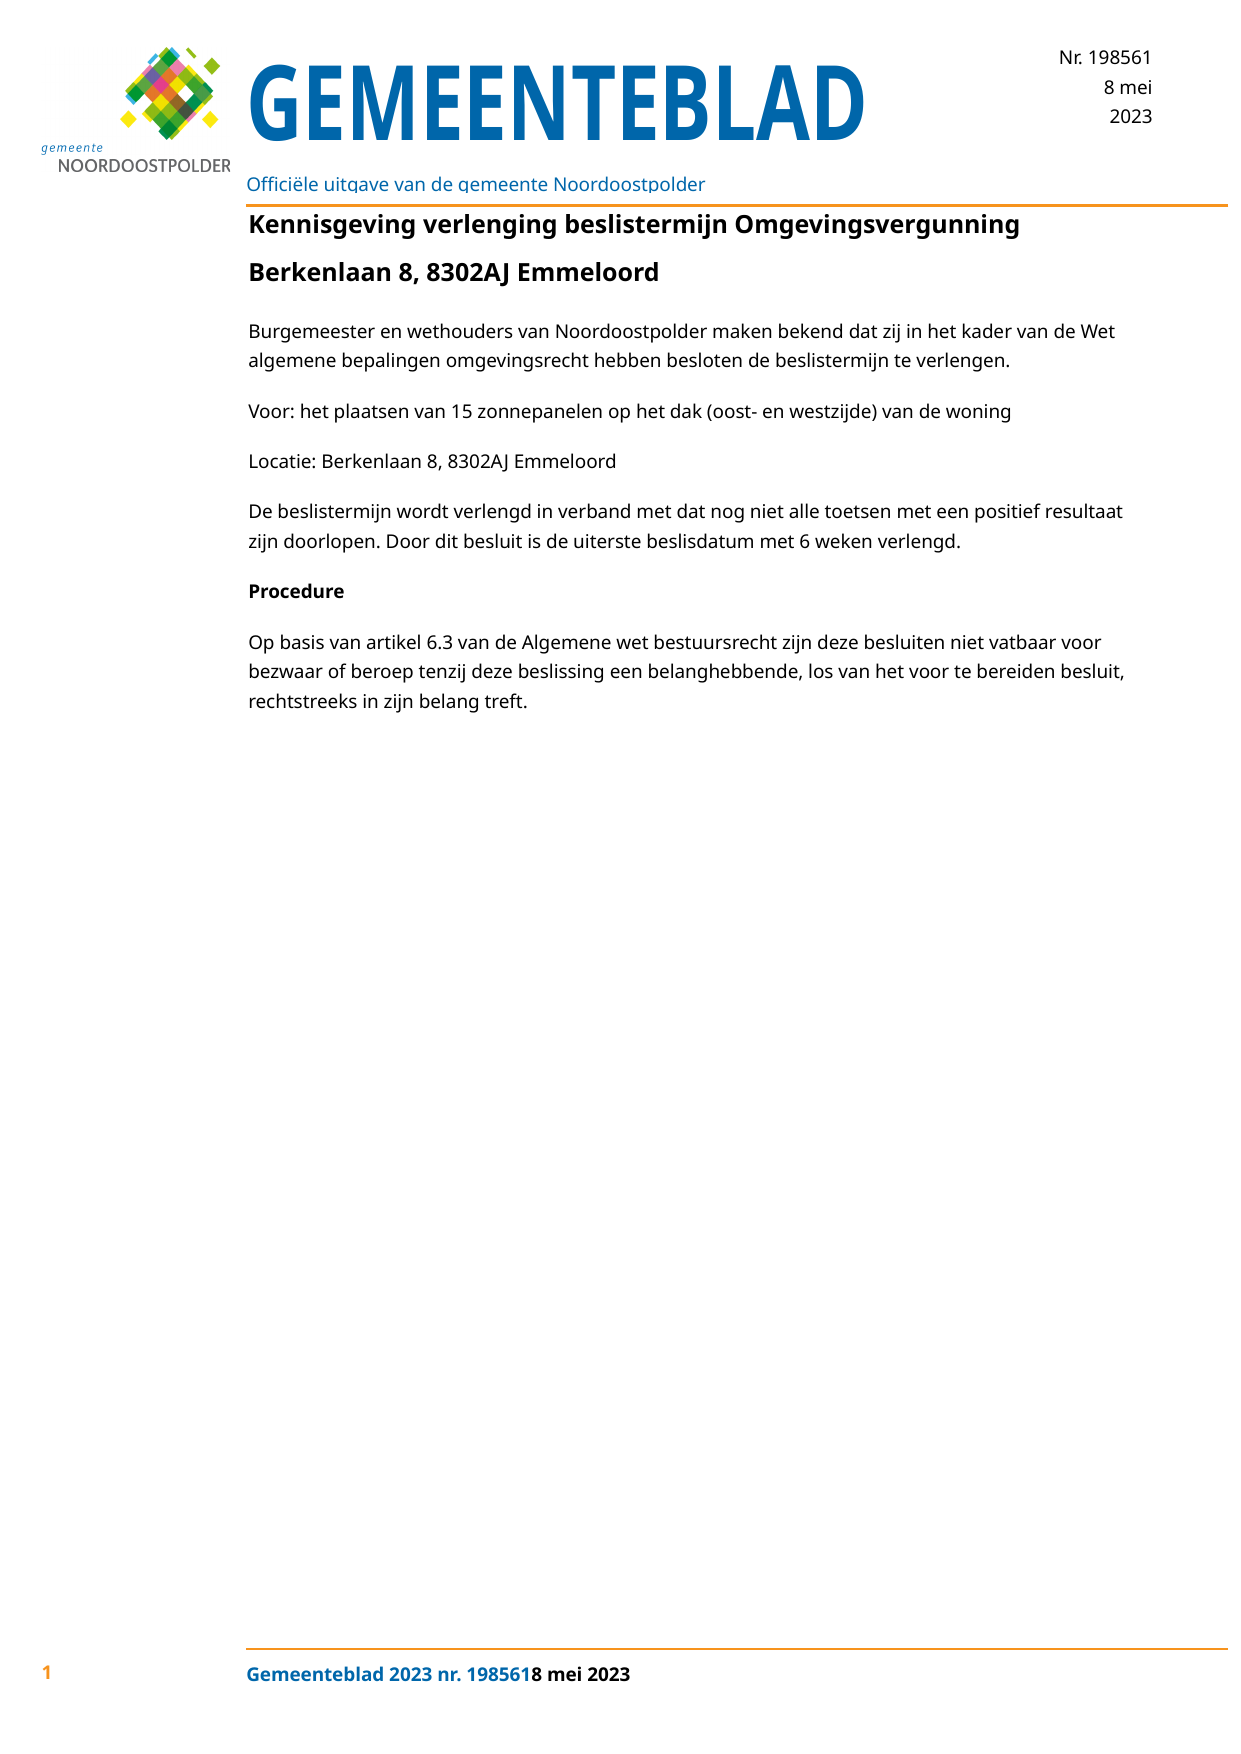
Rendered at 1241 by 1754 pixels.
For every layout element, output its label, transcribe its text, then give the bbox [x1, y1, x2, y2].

picture [41, 47, 231, 172]
text Kennisgeving verlenging beslistermijn Omgevingsvergunning Berkenlaan 8, 8302AJ Emmeloord [248, 207, 1152, 288]
text Procedure [248, 579, 1152, 604]
text Op basis van artikel 6.3 van de Algemene wet bestuursrecht zijn deze besluiten niet vatbaar voor bezwaar of beroep tenzij deze beslissing een belanghebbende, los van het voor te bereiden besluit, rechtstreeks in zijn belang treft. [248, 629, 1152, 714]
text Voor: het plaatsen van 15 zonnepanelen op het dak (oost- en westzijde) van de woning [248, 398, 1152, 424]
text Locatie: Berkenlaan 8, 8302AJ Emmeloord [248, 448, 1152, 474]
text De beslistermijn wordt verlengd in verband met​ ​​dat nog niet alle toetsen met een positief resultaat zijn doorlopen. Door dit besluit is de uiterste beslisdatum met 6 weken verlengd. [248, 499, 1152, 554]
text Burgemeester en wethouders van Noordoostpolder maken bekend dat zij in het kader van de Wet algemene bepalingen omgevingsrecht hebben besloten de beslistermijn te verlengen. [248, 318, 1152, 373]
